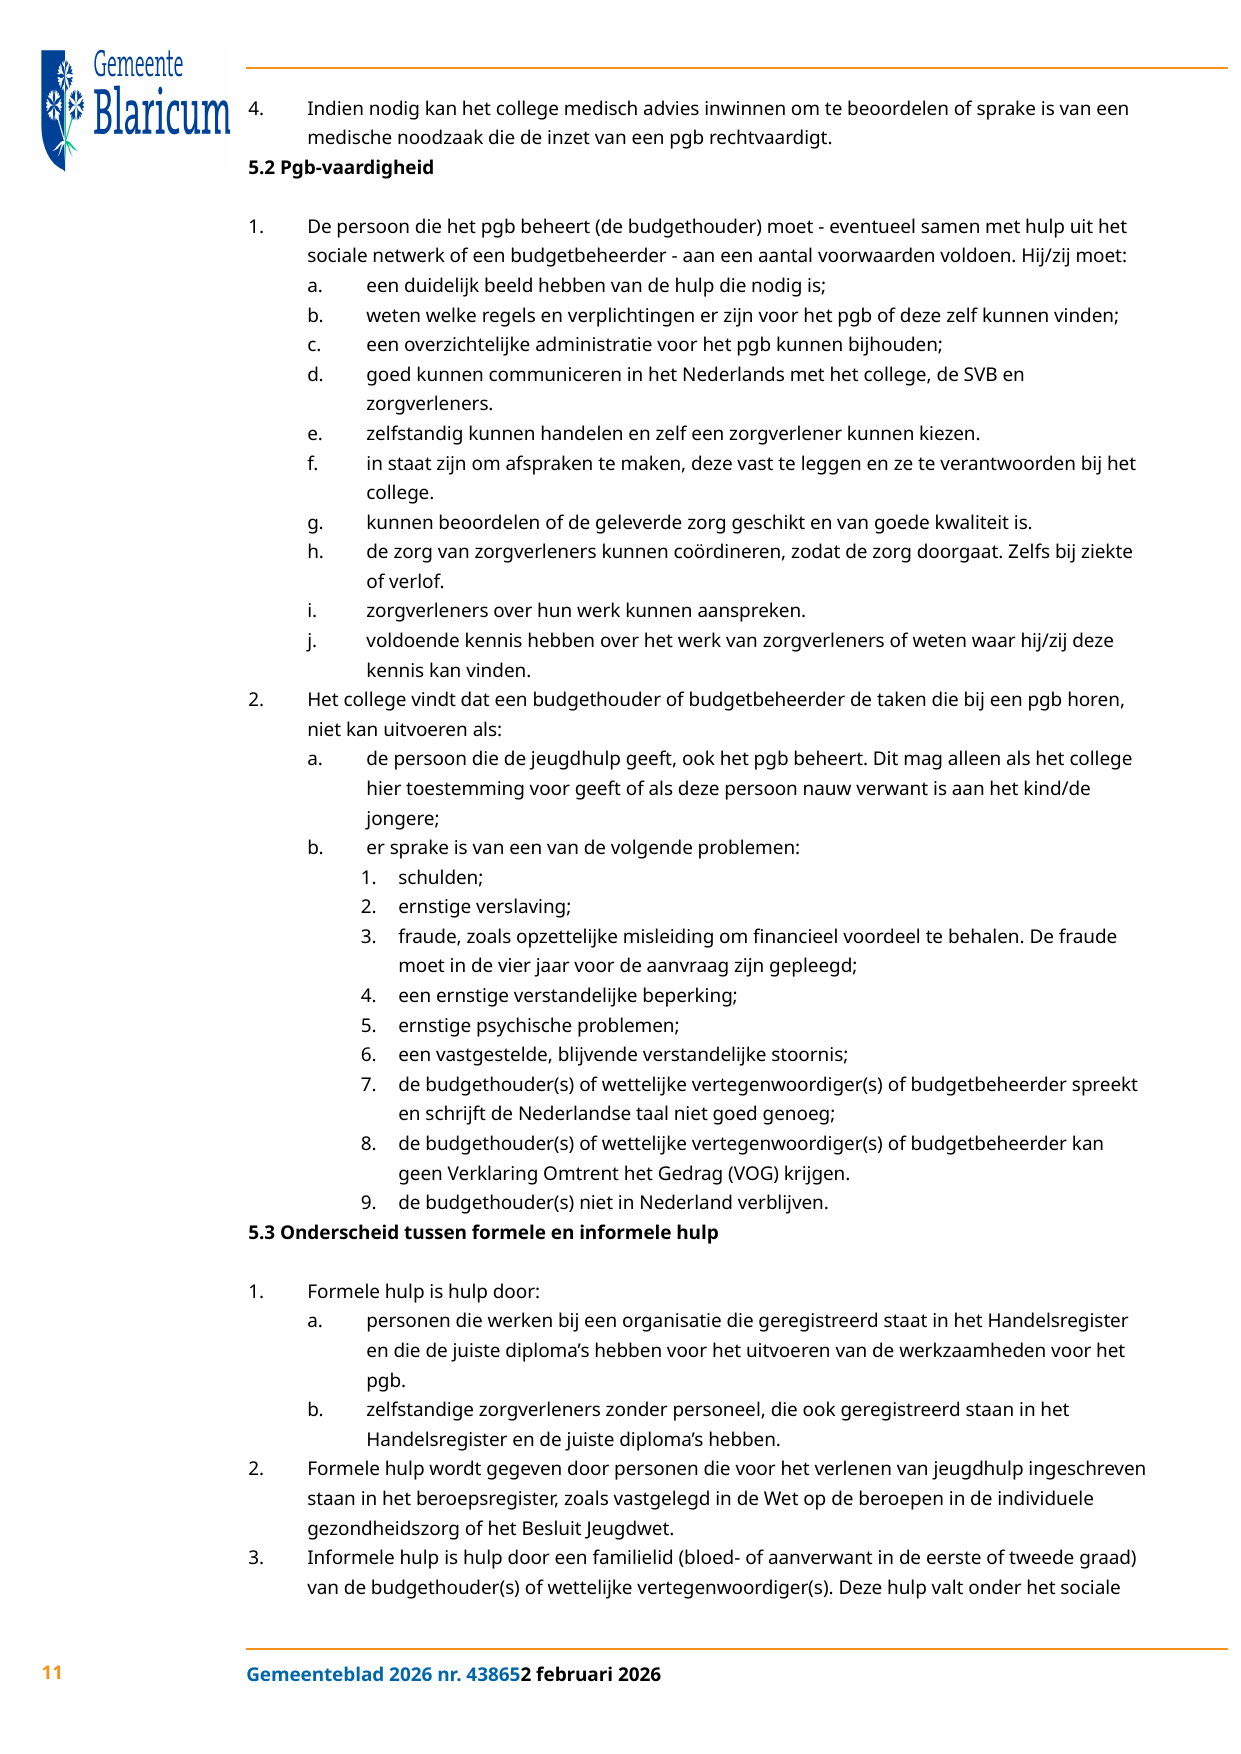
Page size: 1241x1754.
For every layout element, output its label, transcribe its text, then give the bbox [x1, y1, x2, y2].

list de budgethouder(s) niet in Nederland verblijven. [361, 1189, 1152, 1215]
list ernstige psychische problemen; [361, 1012, 1152, 1038]
list personen die werken bij een organisatie die geregistreerd staat in het Handelsregister en die de juiste diploma’s hebben voor het uitvoeren van de werkzaamheden voor het pgb. [307, 1308, 1152, 1393]
list fraude, zoals opzettelijke misleiding om financieel voordeel te behalen. De fraude moet in de vier jaar voor de aanvraag zijn gepleegd; [361, 923, 1152, 978]
list schulden; [361, 864, 1152, 890]
list de persoon die de jeugdhulp geeft, ook het pgb beheert. Dit mag alleen als het college hier toestemming voor geeft of als deze persoon nauw verwant is aan het kind/de jongere; [307, 746, 1152, 831]
list Formele hulp wordt gegeven door personen die voor het verlenen van jeugdhulp ingeschreven staan in het beroepsregister, zoals vastgelegd in de Wet op de beroepen in de individuele gezondheidszorg of het Besluit Jeugdwet. [248, 1456, 1152, 1541]
list zorgverleners over hun werk kunnen aanspreken. [307, 598, 1152, 623]
list De persoon die het pgb beheert (de budgethouder) moet - eventueel samen met hulp uit het sociale netwerk of een budgetbeheerder - aan een aantal voorwaarden voldoen. Hij/zij moet: [248, 213, 1152, 268]
list een duidelijk beeld hebben van de hulp die nodig is; [307, 272, 1152, 298]
list goed kunnen communiceren in het Nederlands met het college, de SVB en zorgverleners. [307, 361, 1152, 416]
list Indien nodig kan het college medisch advies inwinnen om te beoordelen of sprake is van een medische noodzaak die de inzet van een pgb rechtvaardigt. [248, 95, 1152, 150]
list voldoende kennis hebben over het werk van zorgverleners of weten waar hij/zij deze kennis kan vinden. [307, 627, 1152, 683]
list Informele hulp is hulp door een familielid (bloed- of aanverwant in de eerste of tweede graad) van de budgethouder(s) of wettelijke vertegenwoordiger(s). Deze hulp valt onder het sociale [248, 1544, 1152, 1600]
list de zorg van zorgverleners kunnen coördineren, zodat de zorg doorgaat. Zelfs bij ziekte of verlof. [307, 538, 1152, 594]
list de budgethouder(s) of wettelijke vertegenwoordiger(s) of budgetbeheerder kan geen Verklaring Omtrent het Gedrag (VOG) krijgen. [361, 1130, 1152, 1186]
list zelfstandige zorgverleners zonder personeel, die ook geregistreerd staan in het Handelsregister en de juiste diploma’s hebben. [307, 1396, 1152, 1452]
list een ernstige verstandelijke beperking; [361, 982, 1152, 1008]
list kunnen beoordelen of de geleverde zorg geschikt en van goede kwaliteit is. [307, 509, 1152, 535]
list een vastgestelde, blijvende verstandelijke stoornis; [361, 1041, 1152, 1067]
picture [41, 47, 231, 172]
text 5.3 Onderscheid tussen formele en informele hulp [248, 1219, 1152, 1245]
list Formele hulp is hulp door: [248, 1278, 1152, 1304]
list de budgethouder(s) of wettelijke vertegenwoordiger(s) of budgetbeheerder spreekt en schrijft de Nederlandse taal niet goed genoeg; [361, 1071, 1152, 1126]
list weten welke regels en verplichtingen er zijn voor het pgb of deze zelf kunnen vinden; [307, 302, 1152, 328]
list er sprake is van een van de volgende problemen: [307, 834, 1152, 860]
text 5.2 Pgb-vaardigheid [248, 154, 1152, 180]
list zelfstandig kunnen handelen en zelf een zorgverlener kunnen kiezen. [307, 420, 1152, 446]
list ernstige verslaving; [361, 893, 1152, 919]
list in staat zijn om afspraken te maken, deze vast te leggen en ze te verantwoorden bij het college. [307, 450, 1152, 505]
list een overzichtelijke administratie voor het pgb kunnen bijhouden; [307, 331, 1152, 357]
list Het college vindt dat een budgethouder of budgetbeheerder de taken die bij een pgb horen, niet kan uitvoeren als: [248, 686, 1152, 742]
